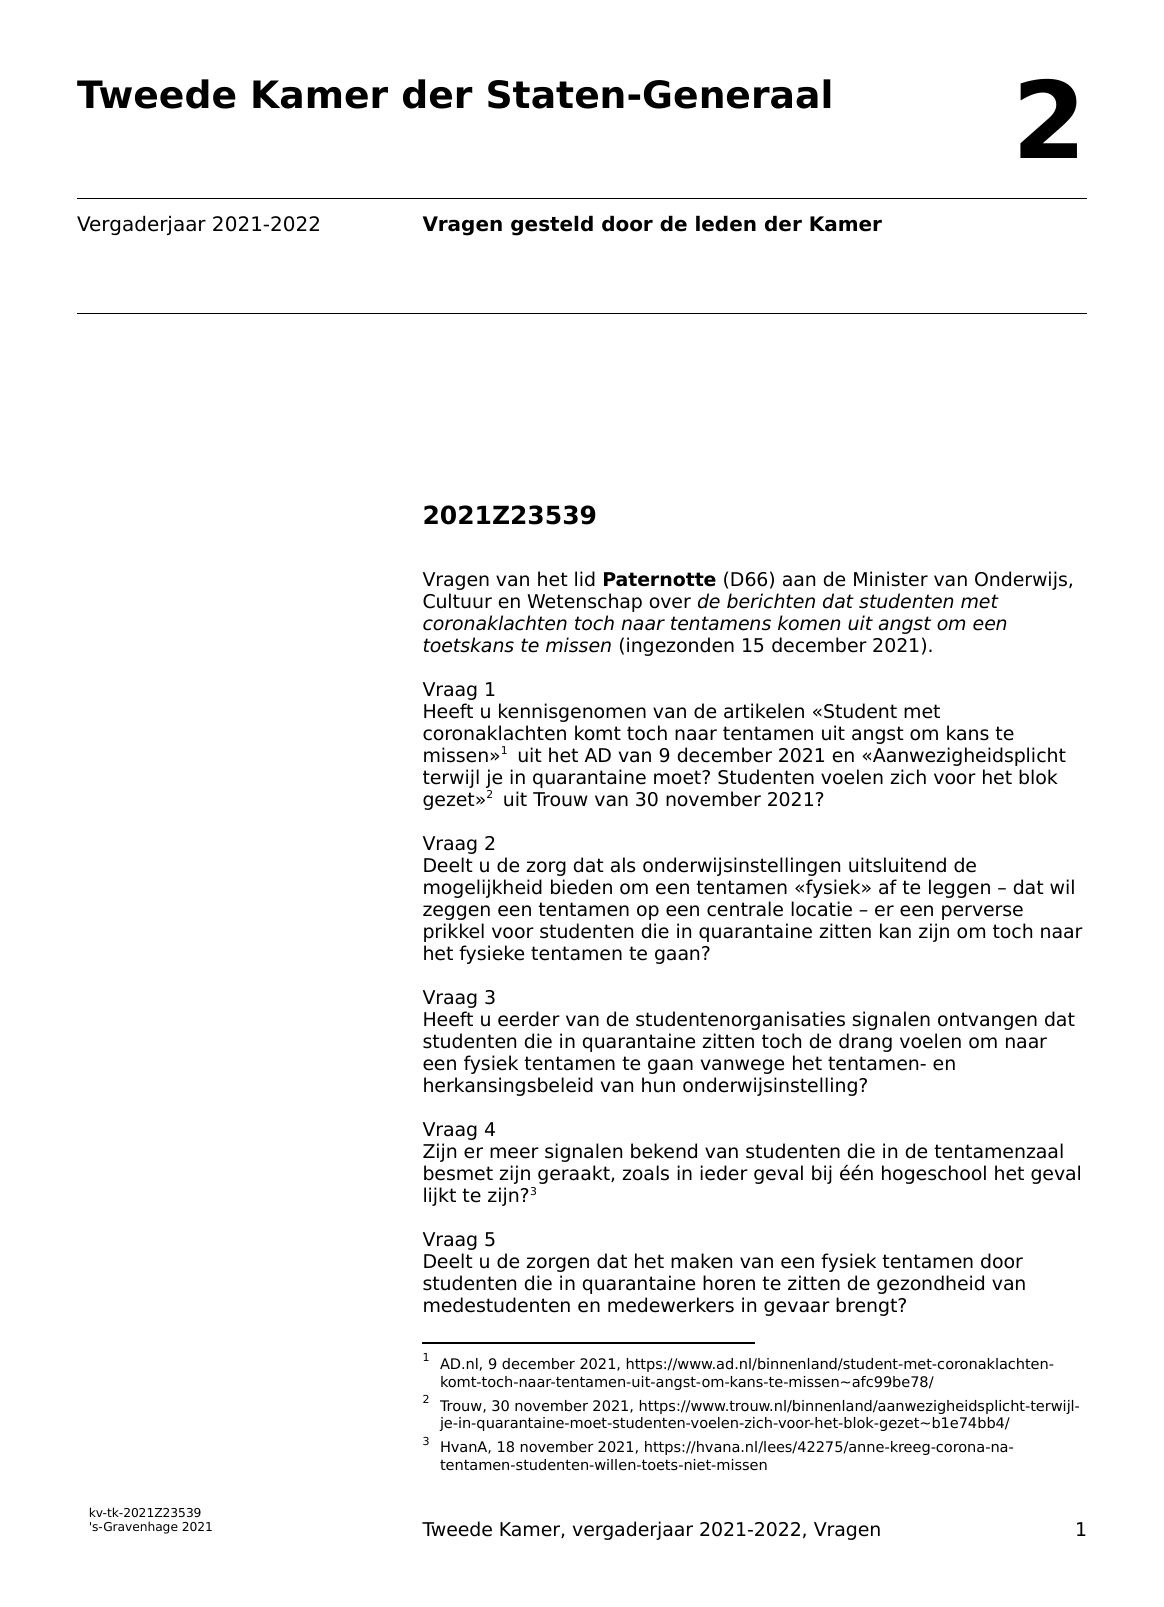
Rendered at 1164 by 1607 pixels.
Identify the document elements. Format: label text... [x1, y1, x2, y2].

text Vragen van het lid Paternotte (D66) aan de Minister van Onderwijs, Cultuur en Wetenschap over de berichten dat studenten met coronaklachten toch naar tentamens komen uit angst om een toetskans te missen (ingezonden 15 december 2021). [422, 569, 1087, 657]
text 2021Z23539 [422, 501, 1087, 531]
text HvanA, 18 november 2021, https://hvana.nl/lees/42275/anne-kreeg-corona-na-tentamen-studenten-willen-toets-niet-missen [422, 1435, 1087, 1474]
table_cell Vergaderjaar 2021-2022 [77, 199, 422, 313]
text Heeft u eerder van de studentenorganisaties signalen ontvangen dat studenten die in quarantaine zitten toch de drang voelen om naar een fysiek tentamen te gaan vanwege het tentamen- en herkansingsbeleid van hun onderwijsinstelling? [422, 1009, 1087, 1097]
text kv-tk-2021Z23539 [88, 1506, 323, 1520]
text Vraag 1 [422, 679, 1087, 701]
text Deelt u de zorgen dat het maken van een fysiek tentamen door studenten die in quarantaine horen te zitten de gezondheid van medestudenten en medewerkers in gevaar brengt? [422, 1251, 1087, 1317]
table_cell Vragen gesteld door de leden der Kamer [422, 199, 1087, 313]
text Deelt u de zorg dat als onderwijsinstellingen uitsluitend de mogelijkheid bieden om een tentamen «fysiek» af te leggen – dat wil zeggen een tentamen op een centrale locatie – er een perverse prikkel voor studenten die in quarantaine zitten kan zijn om toch naar het fysieke tentamen te gaan? [422, 855, 1087, 965]
text Vraag 5 [422, 1229, 1087, 1251]
text Zijn er meer signalen bekend van studenten die in de tentamenzaal besmet zijn geraakt, zoals in ieder geval bij één hogeschool het geval lijkt te zijn? [422, 1141, 1087, 1207]
text AD.nl, 9 december 2021, https://www.ad.nl/binnenland/student-met-coronaklachten-komt-toch-naar-tentamen-uit-angst-om-kans-te-missen~afc99be78/ [422, 1352, 1087, 1391]
text 's-Gravenhage 2021 [88, 1520, 323, 1534]
text Vraag 3 [422, 987, 1087, 1009]
table_header 2 [886, 59, 1087, 198]
text Vraag 2 [422, 833, 1087, 855]
table_header Tweede Kamer der Staten-Generaal [77, 59, 886, 198]
text Heeft u kennisgenomen van de artikelen «Student met coronaklachten komt toch naar tentamen uit angst om kans te missen» uit het AD van 9 december 2021 en «Aanwezigheidsplicht terwijl je in quarantaine moet? Studenten voelen zich voor het blok gezet» uit Trouw van 30 november 2021? [422, 701, 1087, 811]
text Trouw, 30 november 2021, https://www.trouw.nl/binnenland/aanwezigheidsplicht-terwijl-je-in-quarantaine-moet-studenten-voelen-zich-voor-het-blok-gezet~b1e74bb4/ [422, 1393, 1087, 1432]
text Vraag 4 [422, 1119, 1087, 1141]
